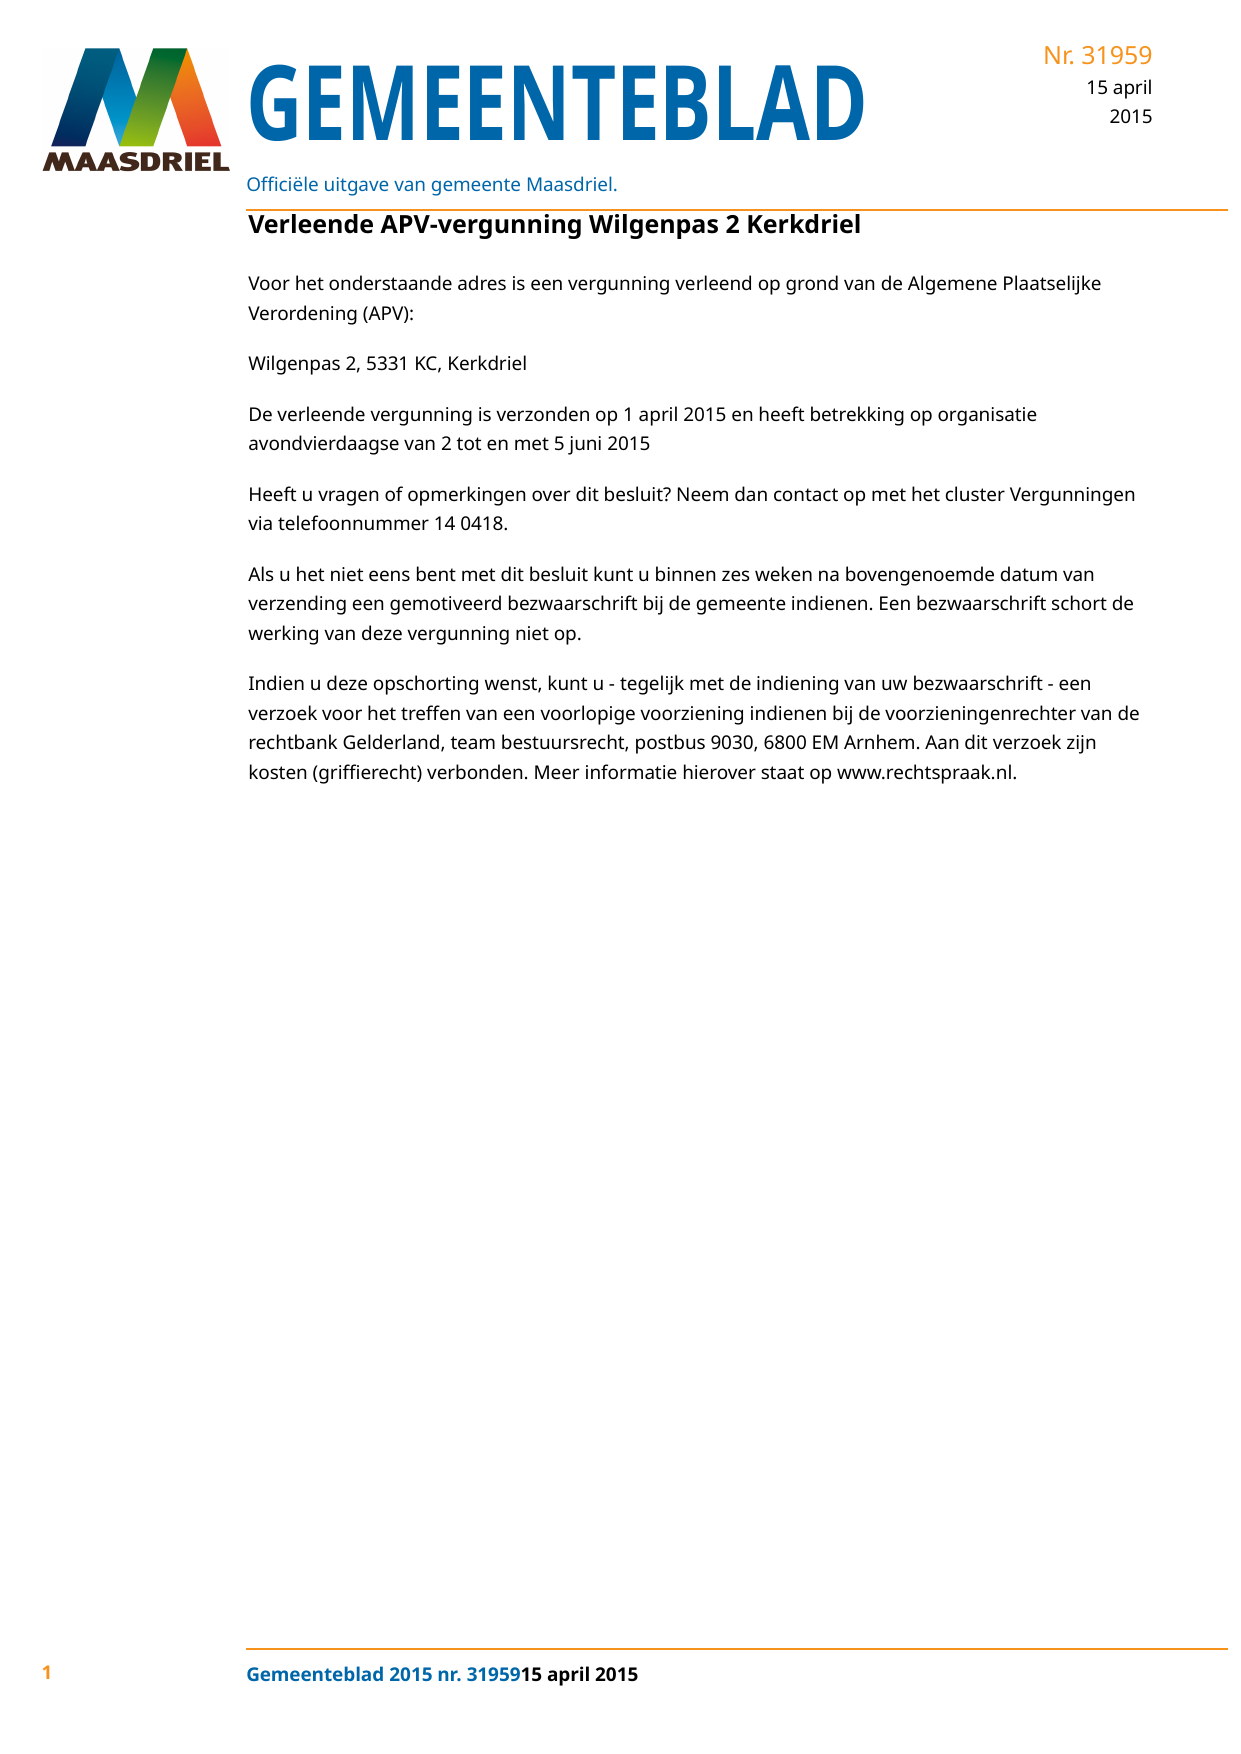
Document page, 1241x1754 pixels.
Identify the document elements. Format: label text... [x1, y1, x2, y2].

text Verleende APV-vergunning Wilgenpas 2 Kerkdriel [248, 211, 1152, 241]
picture [41, 47, 231, 172]
text Indien u deze opschorting wenst, kunt u - tegelijk met de indiening van uw bezwaarschrift - een verzoek voor het treffen van een voorlopige voorziening indienen bij de voorzieningenrechter van de rechtbank Gelderland, team bestuursrecht, postbus 9030, 6800 EM Arnhem. Aan dit verzoek zijn kosten (griffierecht) verbonden. Meer informatie hierover staat op www.rechtspraak.nl. [248, 670, 1152, 785]
text Als u het niet eens bent met dit besluit kunt u binnen zes weken na bovengenoemde datum van verzending een gemotiveerd bezwaarschrift bij de gemeente indienen. Een bezwaarschrift schort de werking van deze vergunning niet op. [248, 561, 1152, 646]
text Wilgenpas 2, 5331 KC, Kerkdriel [248, 350, 1152, 376]
text Heeft u vragen of opmerkingen over dit besluit? Neem dan contact op met het cluster Vergunningen via telefoonnummer 14 0418. [248, 481, 1152, 536]
text Voor het onderstaande adres is een vergunning verleend op grond van de Algemene Plaatselijke Verordening (APV): [248, 270, 1152, 326]
text De verleende vergunning is verzonden op 1 april 2015 en heeft betrekking op organisatie avondvierdaagse van 2 tot en met 5 juni 2015 [248, 401, 1152, 456]
